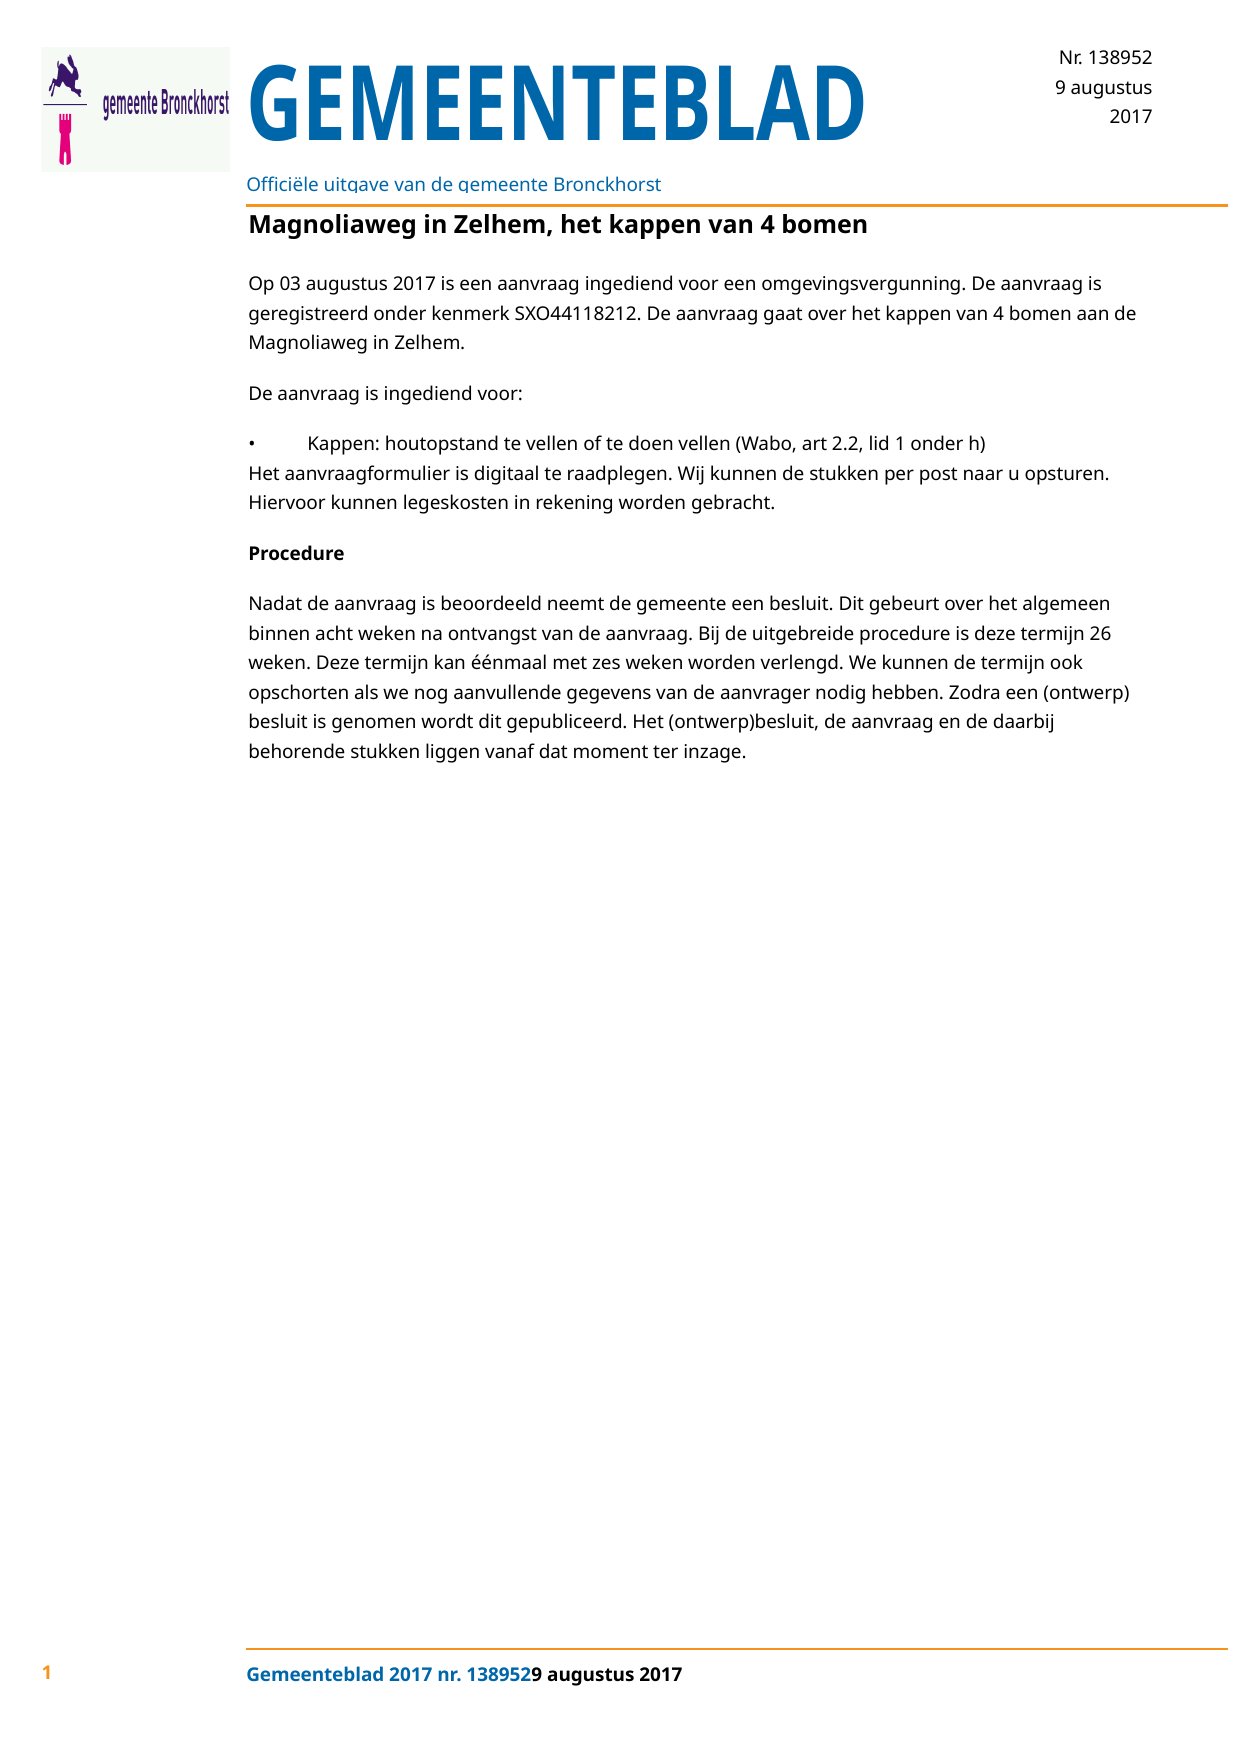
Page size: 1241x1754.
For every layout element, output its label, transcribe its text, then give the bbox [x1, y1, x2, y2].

text Nadat de aanvraag is beoordeeld neemt de gemeente een besluit. Dit gebeurt over het algemeen binnen acht weken na ontvangst van de aanvraag. Bij de uitgebreide procedure is deze termijn 26 weken. Deze termijn kan éénmaal met zes weken worden verlengd. We kunnen de termijn ook opschorten als we nog aanvullende gegevens van de aanvrager nodig hebben. Zodra een (ontwerp) besluit is genomen wordt dit gepubliceerd. Het (ontwerp)besluit, de aanvraag en de daarbij behorende stukken liggen vanaf dat moment ter inzage. [248, 590, 1152, 764]
text Op 03 augustus 2017 is een aanvraag ingediend voor een omgevingsvergunning. De aanvraag is geregistreerd onder kenmerk SXO44118212. De aanvraag gaat over het kappen van 4 bomen aan de Magnoliaweg in Zelhem. [248, 270, 1152, 355]
text Magnoliaweg in Zelhem, het kappen van 4 bomen [248, 207, 1152, 241]
text Het aanvraagformulier is digitaal te raadplegen. Wij kunnen de stukken per post naar u opsturen. Hiervoor kunnen legeskosten in rekening worden gebracht. [248, 460, 1152, 515]
list Kappen: houtopstand te vellen of te doen vellen (Wabo, art 2.2, lid 1 onder h) [248, 430, 1152, 456]
picture [41, 47, 231, 172]
text De aanvraag is ingediend voor: [248, 380, 1152, 406]
text Procedure [248, 540, 1152, 566]
